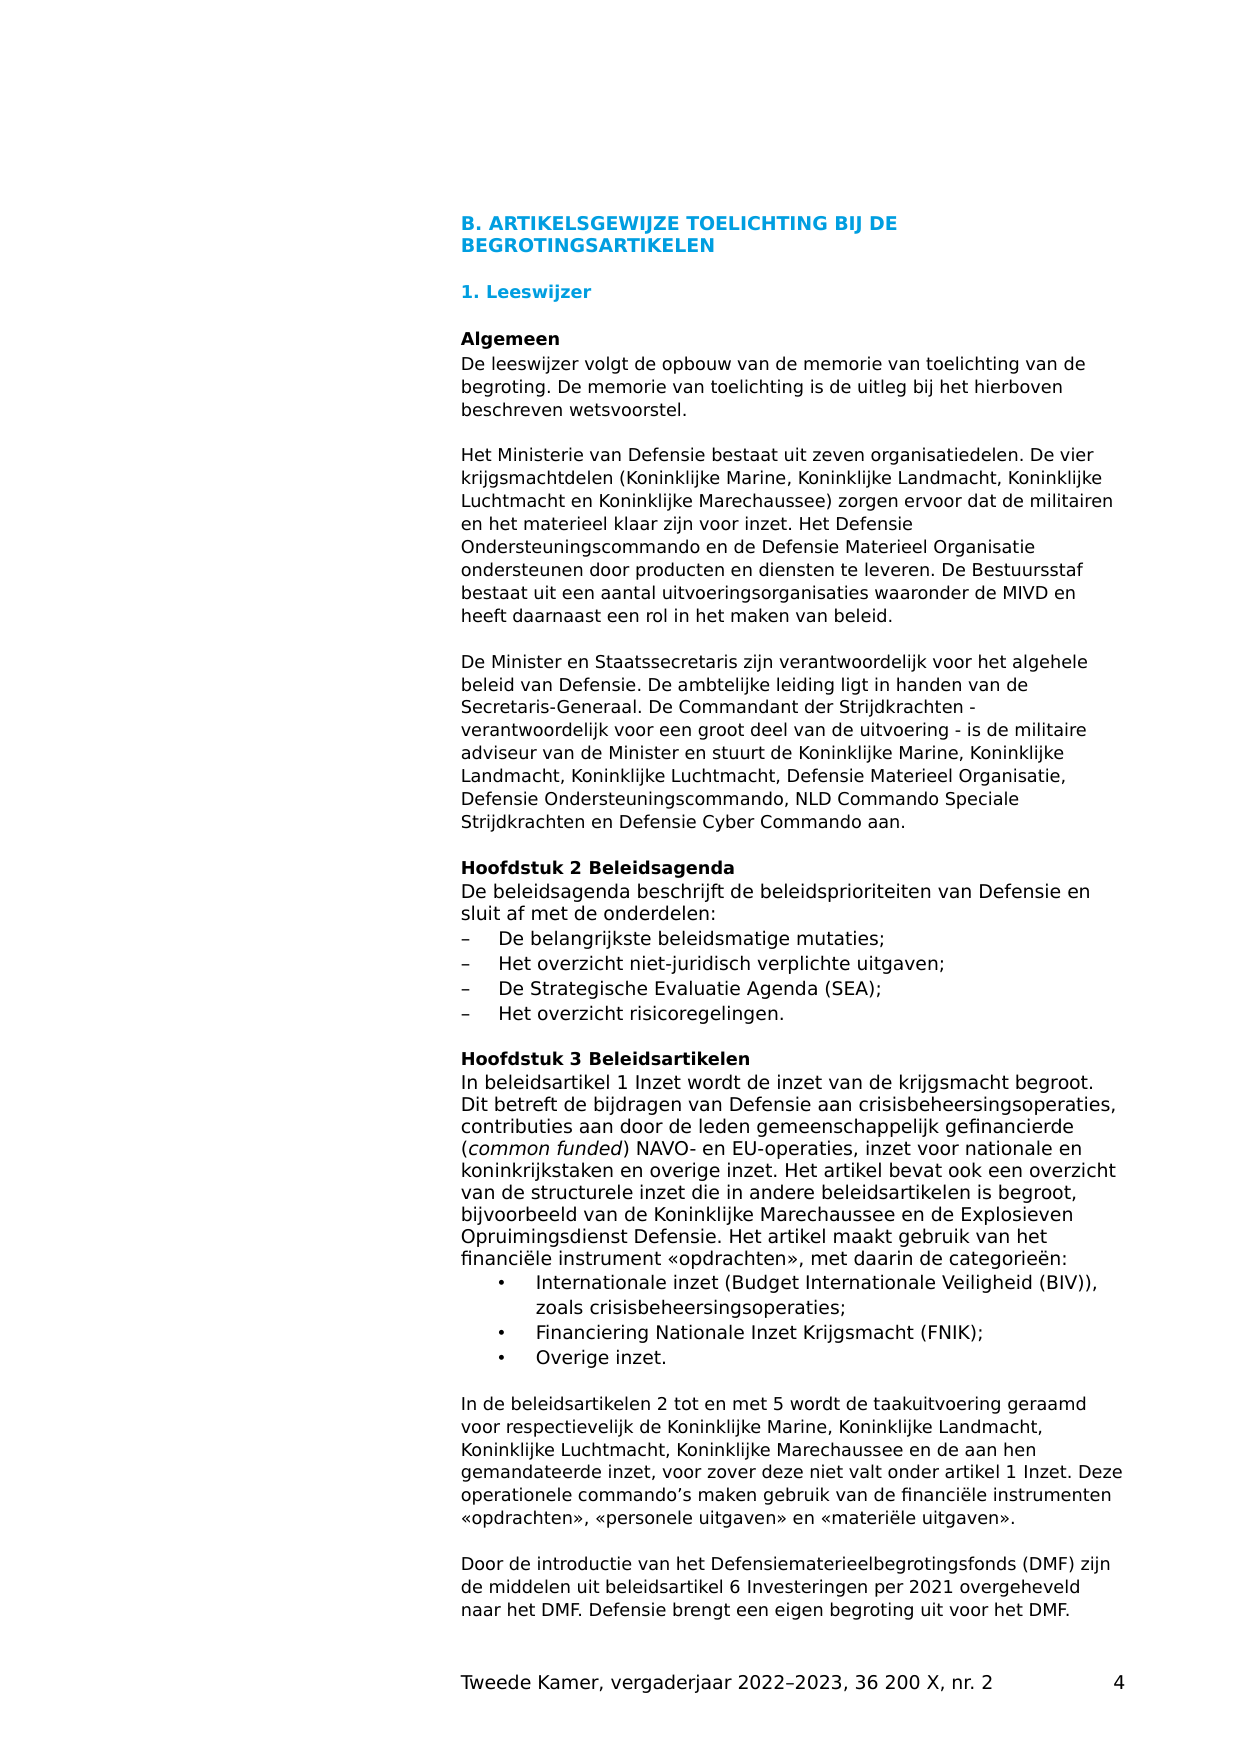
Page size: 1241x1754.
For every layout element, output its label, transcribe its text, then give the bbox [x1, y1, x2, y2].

text De leeswijzer volgt de opbouw van de memorie van toelichting van de begroting. De memorie van toelichting is de uitleg bij het hierboven beschreven wetsvoorstel. [461, 352, 1125, 421]
list Het overzicht risicoregelingen. [461, 1000, 1125, 1025]
list Overige inzet. [498, 1345, 1125, 1370]
list Financiering Nationale Inzet Krijgsmacht (FNIK); [498, 1320, 1125, 1345]
list De Strategische Evaluatie Agenda (SEA); [461, 975, 1125, 1000]
text De Minister en Staatssecretaris zijn verantwoordelijk voor het algehele beleid van Defensie. De ambtelijke leiding ligt in handen van de Secretaris-Generaal. De Commandant der Strijdkrachten - verantwoordelijk voor een groot deel van de uitvoering - is de militaire adviseur van de Minister en stuurt de Koninklijke Marine, Koninklijke Landmacht, Koninklijke Luchtmacht, Defensie Materieel Organisatie, Defensie Ondersteuningscommando, NLD Commando Speciale Strijdkrachten en Defensie Cyber Commando aan. [461, 650, 1125, 833]
text Door de introductie van het Defensiematerieelbegrotingsfonds (DMF) zijn de middelen uit beleidsartikel 6 Investeringen per 2021 overgeheveld naar het DMF. Defensie brengt een eigen begroting uit voor het DMF. [461, 1552, 1125, 1621]
text Hoofdstuk 2 Beleidsagenda [461, 856, 1125, 879]
text Hoofdstuk 3 Beleidsartikelen [461, 1047, 1125, 1070]
text Algemeen [461, 327, 1125, 350]
text In beleidsartikel 1 Inzet wordt de inzet van de krijgsmacht begroot. Dit betreft de bijdragen van Defensie aan crisisbeheersingsoperaties, contributies aan door de leden gemeenschappelijk gefinancierde (common funded) NAVO- en EU-operaties, inzet voor nationale en koninkrijkstaken en overige inzet. Het artikel bevat ook een overzicht van de structurele inzet die in andere beleidsartikelen is begroot, bijvoorbeeld van de Koninklijke Marechaussee en de Explosieven Opruimingsdienst Defensie. Het artikel maakt gebruik van het financiële instrument «opdrachten», met daarin de categorieën: [461, 1072, 1125, 1270]
title B. Artikelsgewijze toelichting bij de begrotingsartikelen [461, 213, 1125, 257]
text Het Ministerie van Defensie bestaat uit zeven organisatiedelen. De vier krijgsmachtdelen (Koninklijke Marine, Koninklijke Landmacht, Koninklijke Luchtmacht en Koninklijke Marechaussee) zorgen ervoor dat de militairen en het materieel klaar zijn voor inzet. Het Defensie Ondersteuningscommando en de Defensie Materieel Organisatie ondersteunen door producten en diensten te leveren. De Bestuursstaf bestaat uit een aantal uitvoeringsorganisaties waaronder de MIVD en heeft daarnaast een rol in het maken van beleid. [461, 443, 1125, 627]
list Het overzicht niet-juridisch verplichte uitgaven; [461, 950, 1125, 975]
text In de beleidsartikelen 2 tot en met 5 wordt de taakuitvoering geraamd voor respectievelijk de Koninklijke Marine, Koninklijke Landmacht, Koninklijke Luchtmacht, Koninklijke Marechaussee en de aan hen gemandateerde inzet, voor zover deze niet valt onder artikel 1 Inzet. Deze operationele commando’s maken gebruik van de financiële instrumenten «opdrachten», «personele uitgaven» en «materiële uitgaven». [461, 1392, 1125, 1529]
text De beleidsagenda beschrijft de beleidsprioriteiten van Defensie en sluit af met de onderdelen: [461, 881, 1125, 925]
list De belangrijkste beleidsmatige mutaties; [461, 925, 1125, 950]
title 1. Leeswijzer [461, 280, 1125, 303]
list Internationale inzet (Budget Internationale Veiligheid (BIV)), zoals crisisbeheersingsoperaties; [498, 1270, 1125, 1320]
